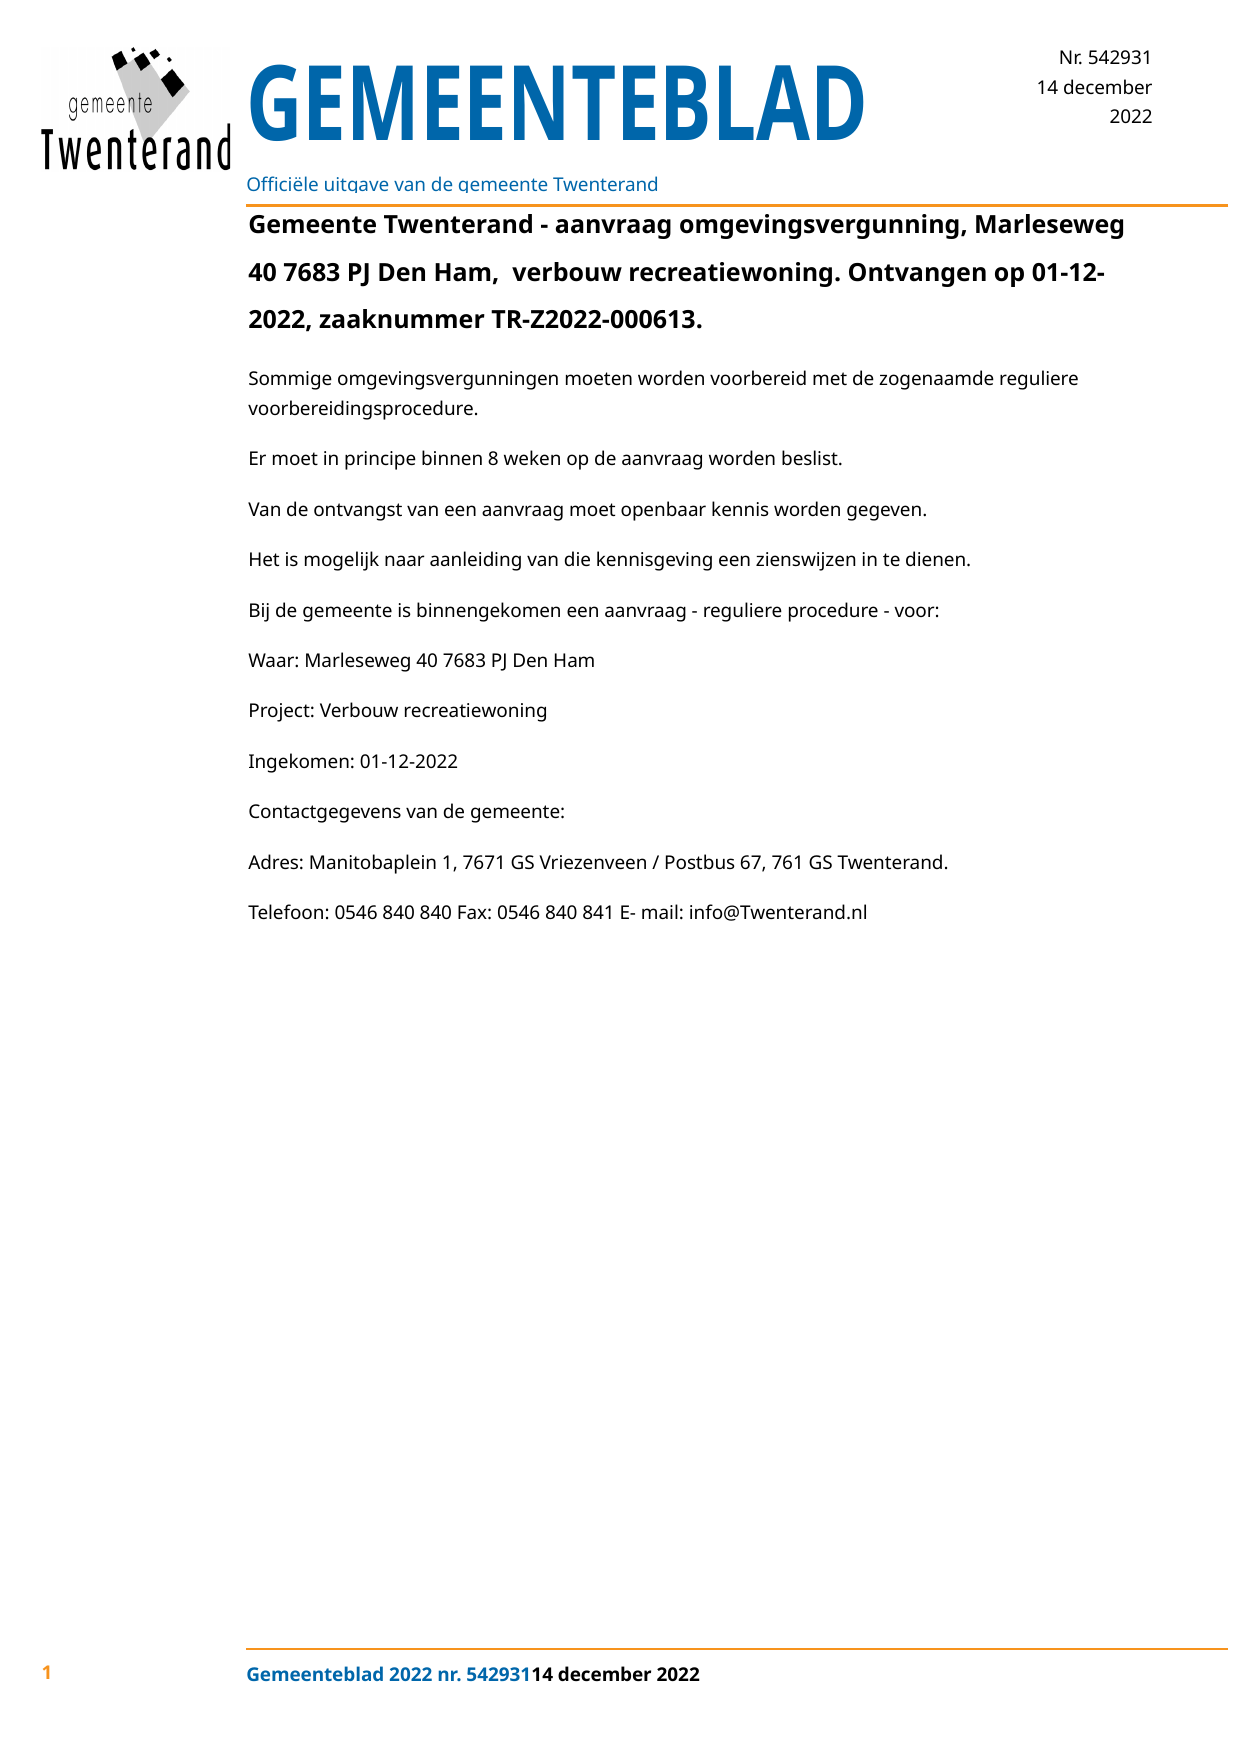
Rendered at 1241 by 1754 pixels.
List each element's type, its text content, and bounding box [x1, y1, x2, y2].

text Van de ontvangst van een aanvraag moet openbaar kennis worden gegeven. [248, 496, 1152, 522]
text Waar: Marleseweg 40 7683 PJ Den Ham [248, 647, 1152, 673]
text Adres: Manitobaplein 1, 7671 GS Vriezenveen / Postbus 67, 761 GS Twenterand. [248, 849, 1152, 874]
text Bij de gemeente is binnengekomen een aanvraag - reguliere procedure - voor: [248, 597, 1152, 622]
text Er moet in principe binnen 8 weken op de aanvraag worden beslist. [248, 446, 1152, 471]
text Project: Verbouw recreatie­woning [248, 698, 1152, 723]
text Ingekomen: 01-12-2022 [248, 748, 1152, 774]
text Het is mogelijk naar aanleiding van die kennisgeving een zienswijzen in te dienen. [248, 546, 1152, 572]
text Gemeente Twenterand - aanvraag omgevingsvergunning, Marleseweg 40 7683 PJ Den Ham, verbouw recreatie­woning. Ontvangen op 01-12-2022, zaaknummer TR-Z2022-000613. [248, 207, 1152, 336]
text Telefoon: 0546 840 840 Fax: 0546 840 841 E- mail: info@Twenterand.nl [248, 899, 1152, 925]
text Contactgegevens van de gemeente: [248, 798, 1152, 824]
picture [41, 47, 231, 172]
text Sommige omgevingsvergunningen moeten worden voorbereid met de zogenaamde reguliere voorbereidingsprocedure. [248, 366, 1152, 421]
